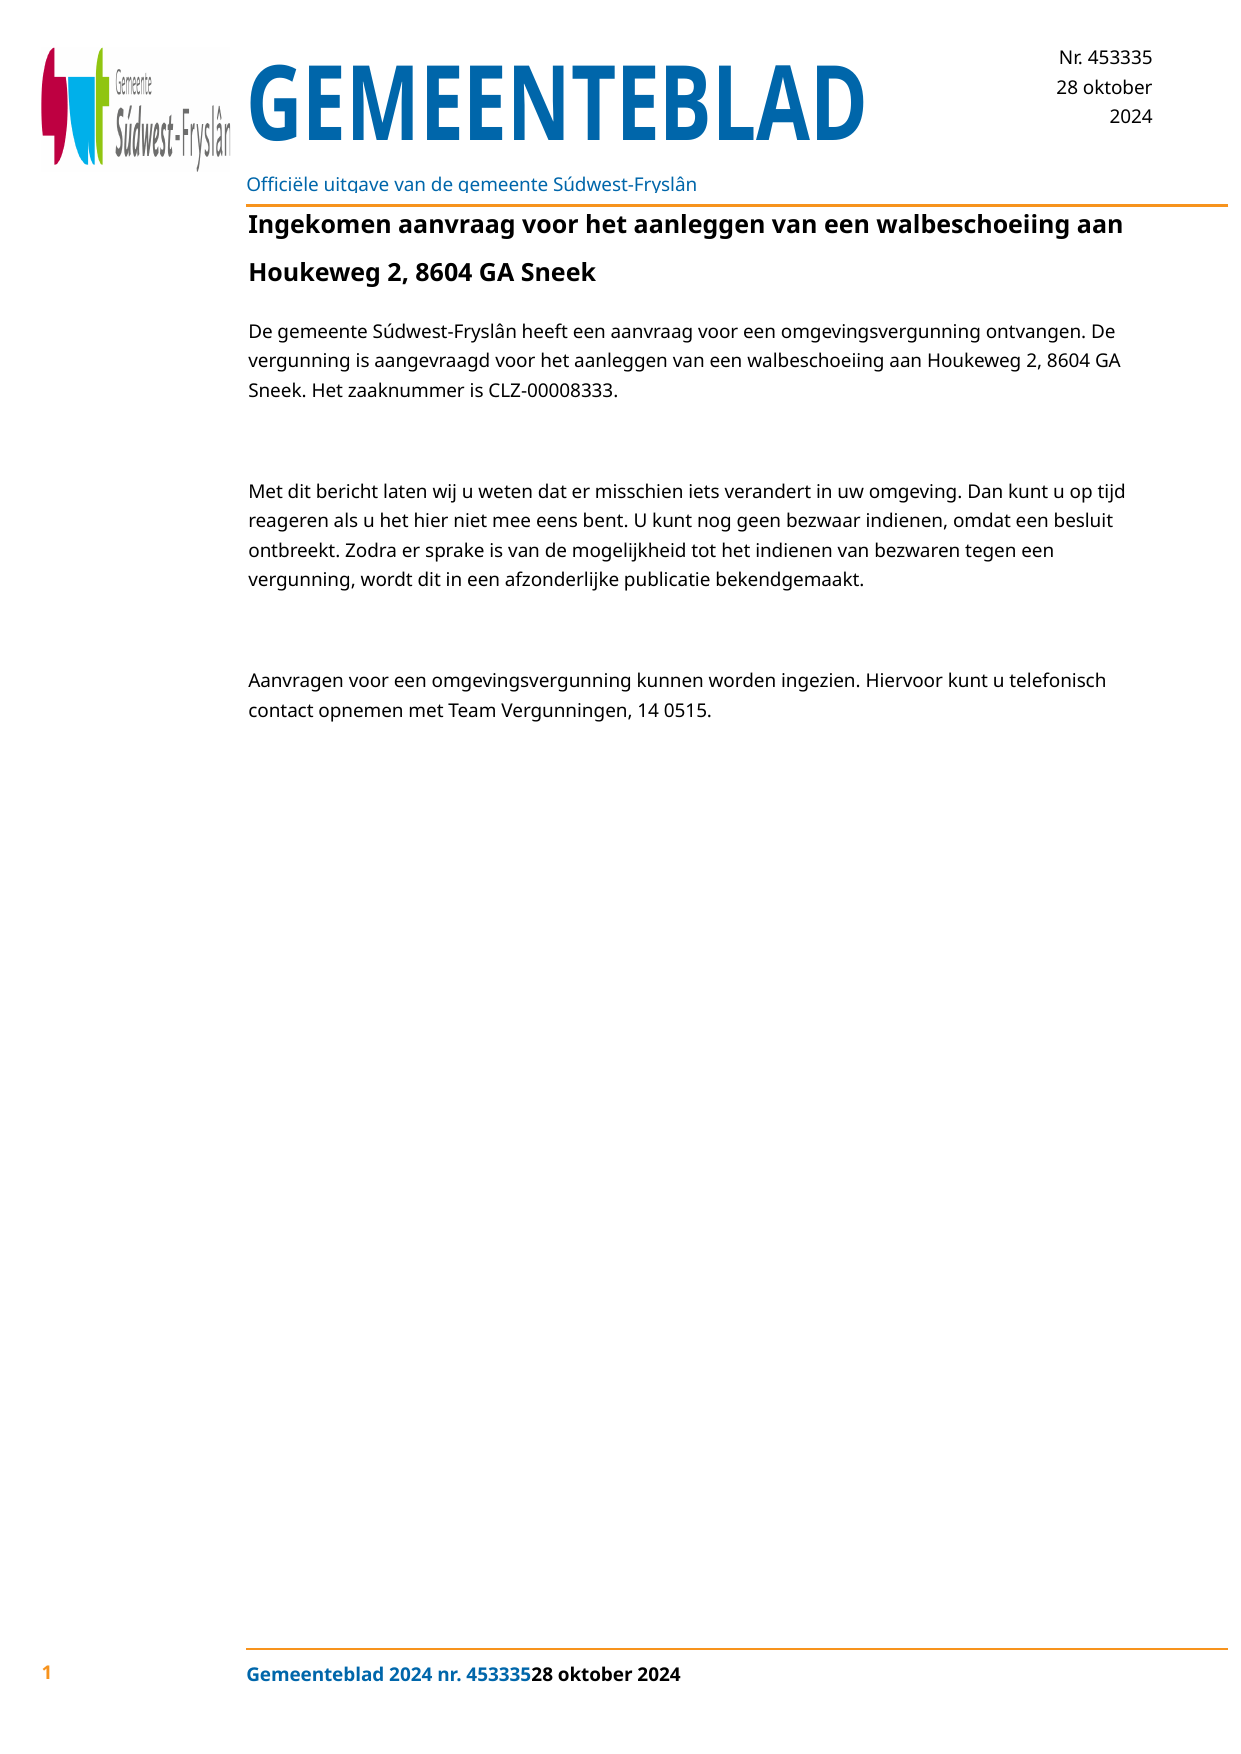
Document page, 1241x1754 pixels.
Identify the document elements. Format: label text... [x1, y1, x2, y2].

text Ingekomen aanvraag voor het aanleggen van een walbeschoeiing aan Houkeweg 2, 8604 GA Sneek [248, 207, 1152, 288]
picture [41, 47, 231, 172]
text Aanvragen voor een omgevingsvergunning kunnen worden ingezien. Hiervoor kunt u telefonisch contact opnemen met Team Vergunningen, 14 0515. [248, 667, 1152, 723]
text De gemeente Súdwest-Fryslân heeft een aanvraag voor een omgevingsvergunning ontvangen. De vergunning is aangevraagd voor het aanleggen van een walbeschoeiing aan Houkeweg 2, 8604 GA Sneek. Het zaaknummer is CLZ-00008333. [248, 318, 1152, 403]
text Met dit bericht laten wij u weten dat er misschien iets verandert in uw omgeving. Dan kunt u op tijd reageren als u het hier niet mee eens bent. U kunt nog geen bezwaar indienen, omdat een besluit ontbreekt. Zodra er sprake is van de mogelijkheid tot het indienen van bezwaren tegen een vergunning, wordt dit in een afzonderlijke publicatie bekendgemaakt. [248, 478, 1152, 592]
